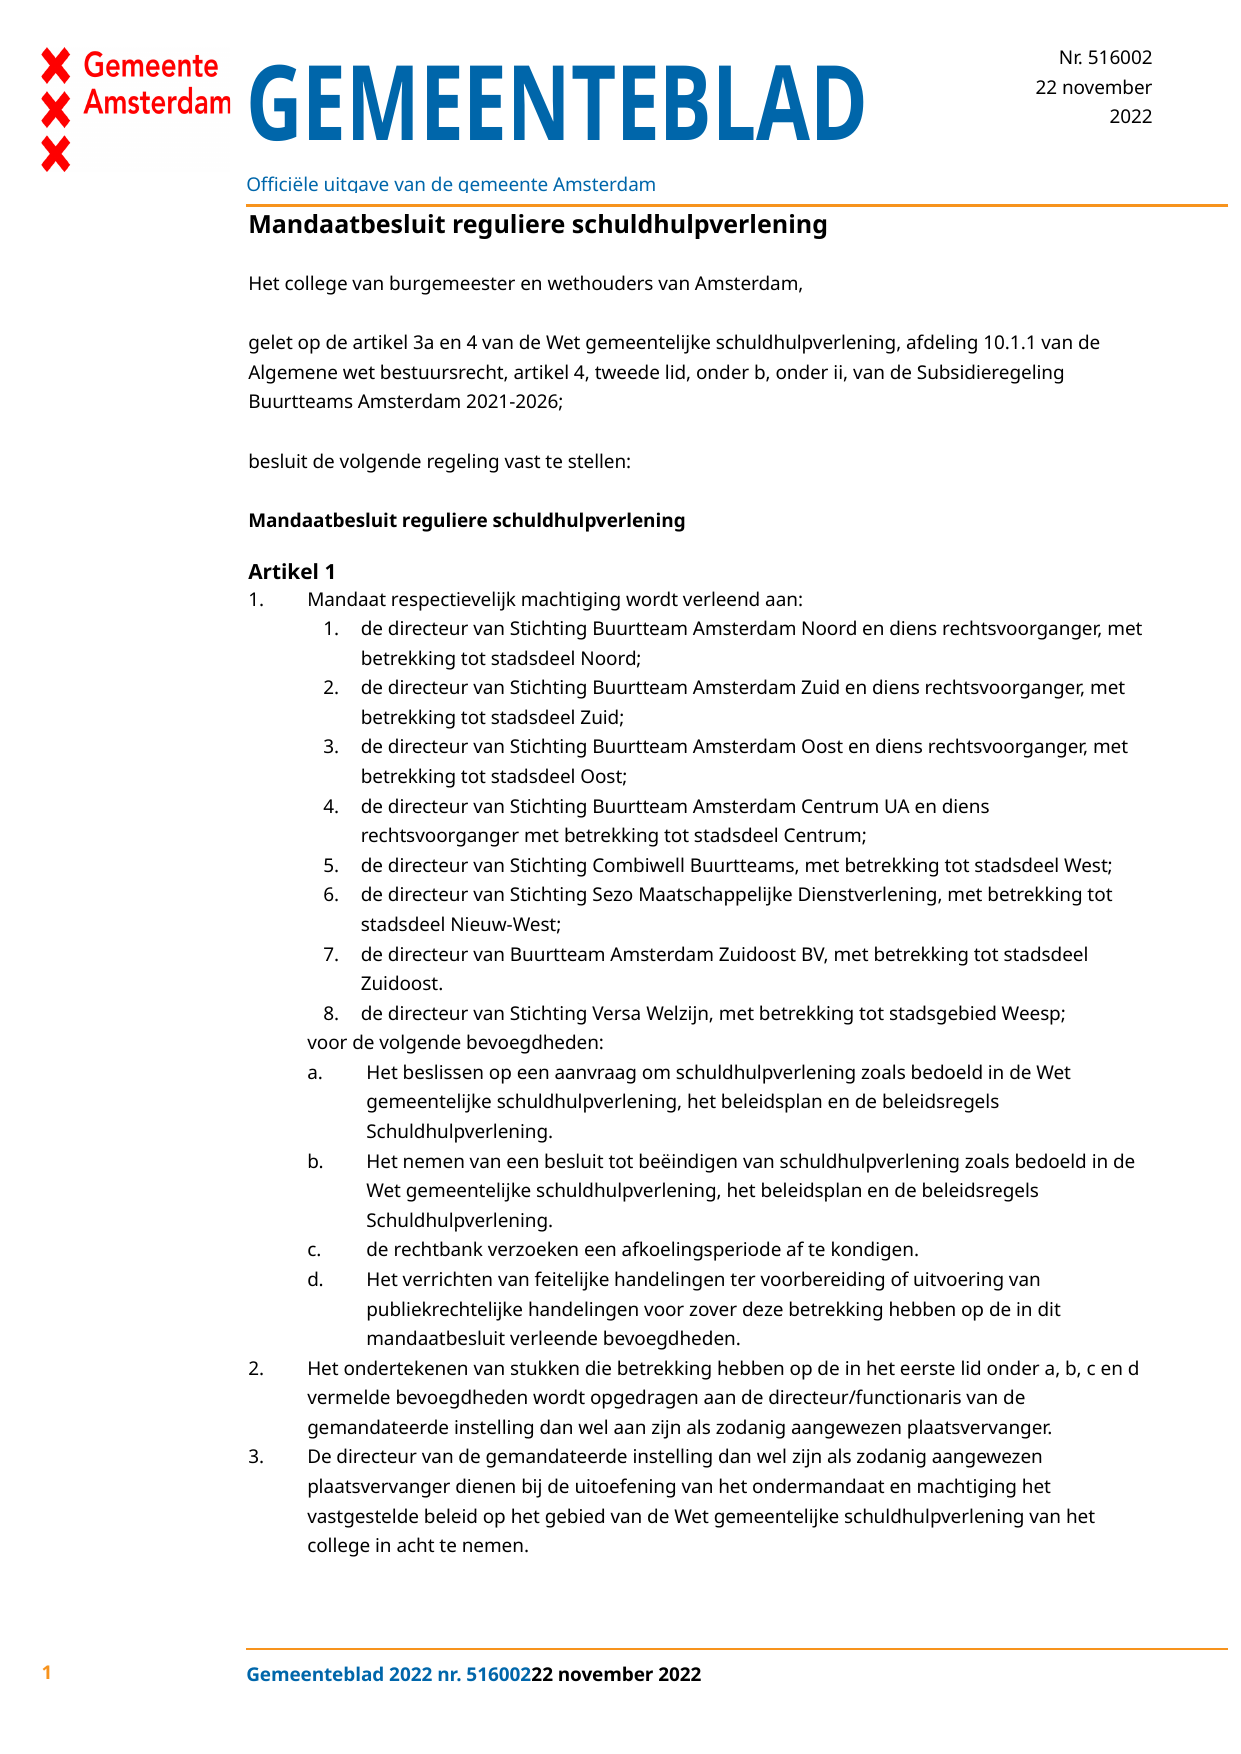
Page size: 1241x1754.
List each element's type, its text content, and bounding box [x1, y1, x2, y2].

text Mandaatbesluit reguliere schuldhulpverlening [248, 507, 1152, 533]
list de directeur van Stichting Sezo Maatschappelijke Dienstverlening, met betrekking tot stadsdeel Nieuw-West; [323, 882, 1152, 937]
list Het nemen van een besluit tot beëindigen van schuldhulpverlening zoals bedoeld in de Wet gemeentelijke schuldhulpverlening, het beleidsplan en de beleidsregels Schuldhulpverlening. [307, 1148, 1152, 1233]
list de directeur van Stichting Versa Welzijn, met betrekking tot stadsgebied Weesp; [323, 1000, 1152, 1026]
text Het college van burgemeester en wethouders van Amsterdam, [248, 270, 1152, 296]
list de directeur van Stichting Combiwell Buurtteams, met betrekking tot stadsdeel West; [323, 852, 1152, 878]
picture [41, 47, 231, 172]
list voor de volgende bevoegdheden: [248, 1029, 1152, 1055]
list De directeur van de gemandateerde instelling dan wel zijn als zodanig aangewezen plaatsvervanger dienen bij de uitoefening van het ondermandaat en machtiging het vastgestelde beleid op het gebied van de Wet gemeentelijke schuldhulpverlening van het college in acht te nemen. [248, 1444, 1152, 1558]
text besluit de volgende regeling vast te stellen: [248, 448, 1152, 473]
text gelet op de artikel 3a en 4 van de Wet gemeentelijke schuldhulpverlening, afdeling 10.1.1 van de Algemene wet bestuursrecht, artikel 4, tweede lid, onder b, onder ii, van de Subsidieregeling Buurtteams Amsterdam 2021-2026; [248, 329, 1152, 414]
list de directeur van Buurtteam Amsterdam Zuidoost BV, met betrekking tot stadsdeel Zuidoost. [323, 941, 1152, 996]
list de directeur van Stichting Buurtteam Amsterdam Zuid en diens rechtsvoorganger, met betrekking tot stadsdeel Zuid; [323, 674, 1152, 730]
list Het beslissen op een aanvraag om schuldhulpverlening zoals bedoeld in de Wet gemeentelijke schuldhulpverlening, het beleidsplan en de beleidsregels Schuldhulpverlening. [307, 1059, 1152, 1144]
list de rechtbank verzoeken een afkoelingsperiode af te kondigen. [307, 1237, 1152, 1262]
list Het verrichten van feitelijke handelingen ter voorbereiding of uitvoering van publiekrechtelijke handelingen voor zover deze betrekking hebben op de in dit mandaatbesluit verleende bevoegdheden. [307, 1266, 1152, 1351]
list de directeur van Stichting Buurtteam Amsterdam Noord en diens rechtsvoorganger, met betrekking tot stadsdeel Noord; [323, 615, 1152, 671]
list de directeur van Stichting Buurtteam Amsterdam Centrum UA en diens rechtsvoorganger met betrekking tot stadsdeel Centrum; [323, 793, 1152, 848]
text Artikel 1 [248, 557, 1152, 586]
list Het ondertekenen van stukken die betrekking hebben op de in het eerste lid onder a, b, c en d vermelde bevoegdheden wordt opgedragen aan de directeur/functionaris van de gemandateerde instelling dan wel aan zijn als zodanig aangewezen plaatsvervanger. [248, 1355, 1152, 1440]
list de directeur van Stichting Buurtteam Amsterdam Oost en diens rechtsvoorganger, met betrekking tot stadsdeel Oost; [323, 734, 1152, 789]
text Mandaatbesluit reguliere schuldhulpverlening [248, 207, 1152, 241]
list Mandaat respectievelijk machtiging wordt verleend aan: [248, 586, 1152, 612]
